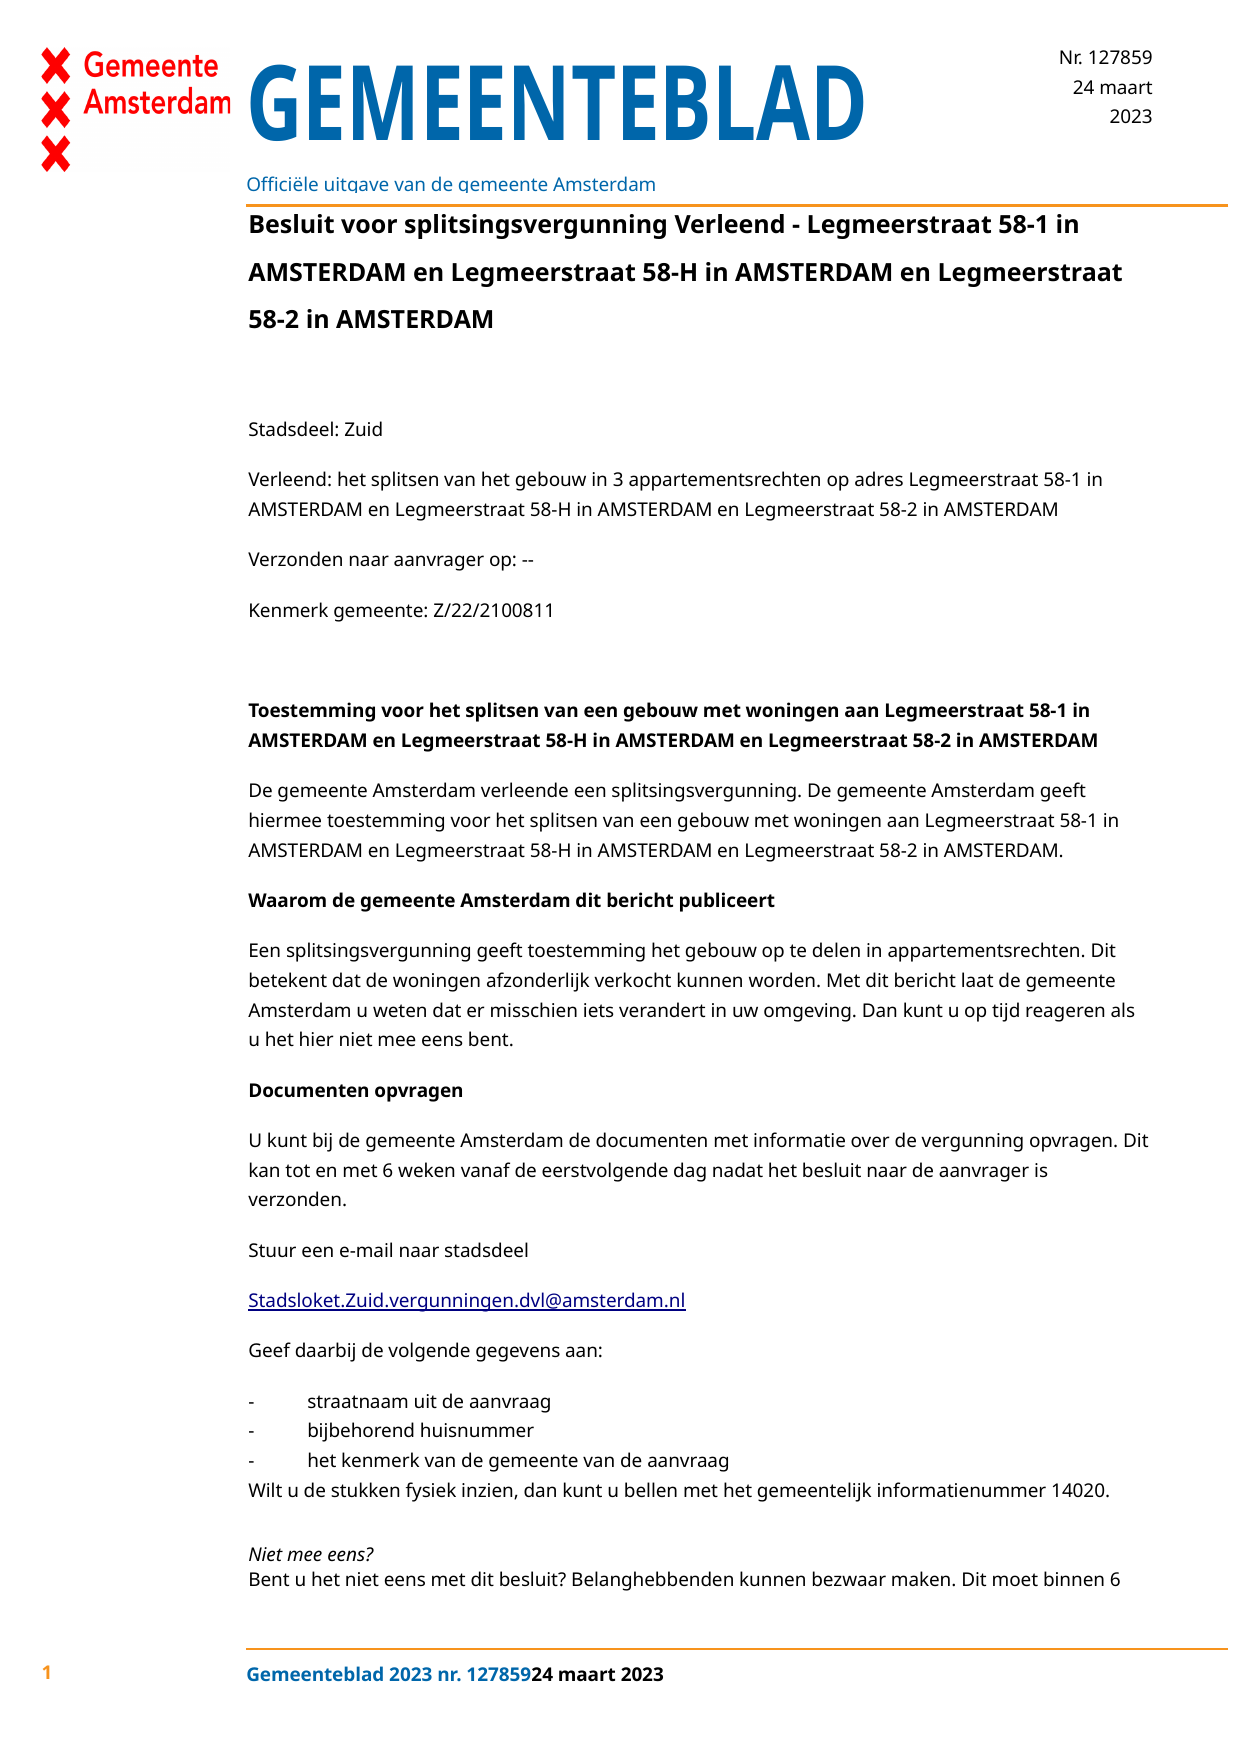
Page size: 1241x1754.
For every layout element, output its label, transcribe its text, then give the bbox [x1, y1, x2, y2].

text Bent u het niet eens met dit besluit? Belanghebbenden kunnen bezwaar maken. Dit moet binnen 6 [248, 1566, 1152, 1592]
text De gemeente Amsterdam verleende een splitsingsvergunning. De gemeente Amsterdam geeft hiermee toestemming voor het splitsen van een gebouw met woningen aan Legmeerstraat 58-1 in AMSTERDAM en Legmeerstraat 58-H in AMSTERDAM en Legmeerstraat 58-2 in AMSTERDAM. [248, 778, 1152, 862]
text Verleend: het splitsen van het gebouw in 3 appartementsrechten op adres Legmeerstraat 58-1 in AMSTERDAM en Legmeerstraat 58-H in AMSTERDAM en Legmeerstraat 58-2 in AMSTERDAM [248, 466, 1152, 522]
text Stadsdeel: Zuid [248, 416, 1152, 442]
picture [41, 47, 231, 172]
list het kenmerk van de gemeente van de aanvraag [248, 1447, 1152, 1473]
text Besluit voor splitsingsvergunning Verleend - Legmeerstraat 58-1 in AMSTERDAM en Legmeerstraat 58-H in AMSTERDAM en Legmeerstraat 58-2 in AMSTERDAM [248, 207, 1152, 336]
text Verzonden naar aanvrager op: -- [248, 546, 1152, 572]
text Wilt u de stukken fysiek inzien, dan kunt u bellen met het gemeentelijk informatienummer 14020. [248, 1477, 1152, 1502]
text Een splitsingsvergunning geeft toestemming het gebouw op te delen in appartementsrechten. Dit betekent dat de woningen afzonderlijk verkocht kunnen worden. Met dit bericht laat de gemeente Amsterdam u weten dat er misschien iets verandert in uw omgeving. Dan kunt u op tijd reageren als u het hier niet mee eens bent. [248, 938, 1152, 1052]
text Niet mee eens? [248, 1541, 1152, 1566]
list straatnaam uit de aanvraag [248, 1388, 1152, 1414]
text Toestemming voor het splitsen van een gebouw met woningen aan Legmeerstraat 58-1 in AMSTERDAM en Legmeerstraat 58-H in AMSTERDAM en Legmeerstraat 58-2 in AMSTERDAM [248, 698, 1152, 753]
text Geef daarbij de volgende gegevens aan: [248, 1338, 1152, 1363]
text Waarom de gemeente Amsterdam dit bericht publiceert [248, 887, 1152, 913]
text U kunt bij de gemeente Amsterdam de documenten met informatie over de vergunning opvragen. Dit kan tot en met 6 weken vanaf de eerstvolgende dag nadat het besluit naar de aanvrager is verzonden. [248, 1127, 1152, 1212]
text Stadsloket.Zuid.vergunningen.dvl@amsterdam.nl [248, 1287, 1152, 1313]
text Documenten opvragen [248, 1077, 1152, 1102]
list bijbehorend huisnummer [248, 1418, 1152, 1443]
text Kenmerk gemeente: Z/22/2100811 [248, 597, 1152, 622]
text Stuur een e-mail naar stadsdeel [248, 1237, 1152, 1262]
